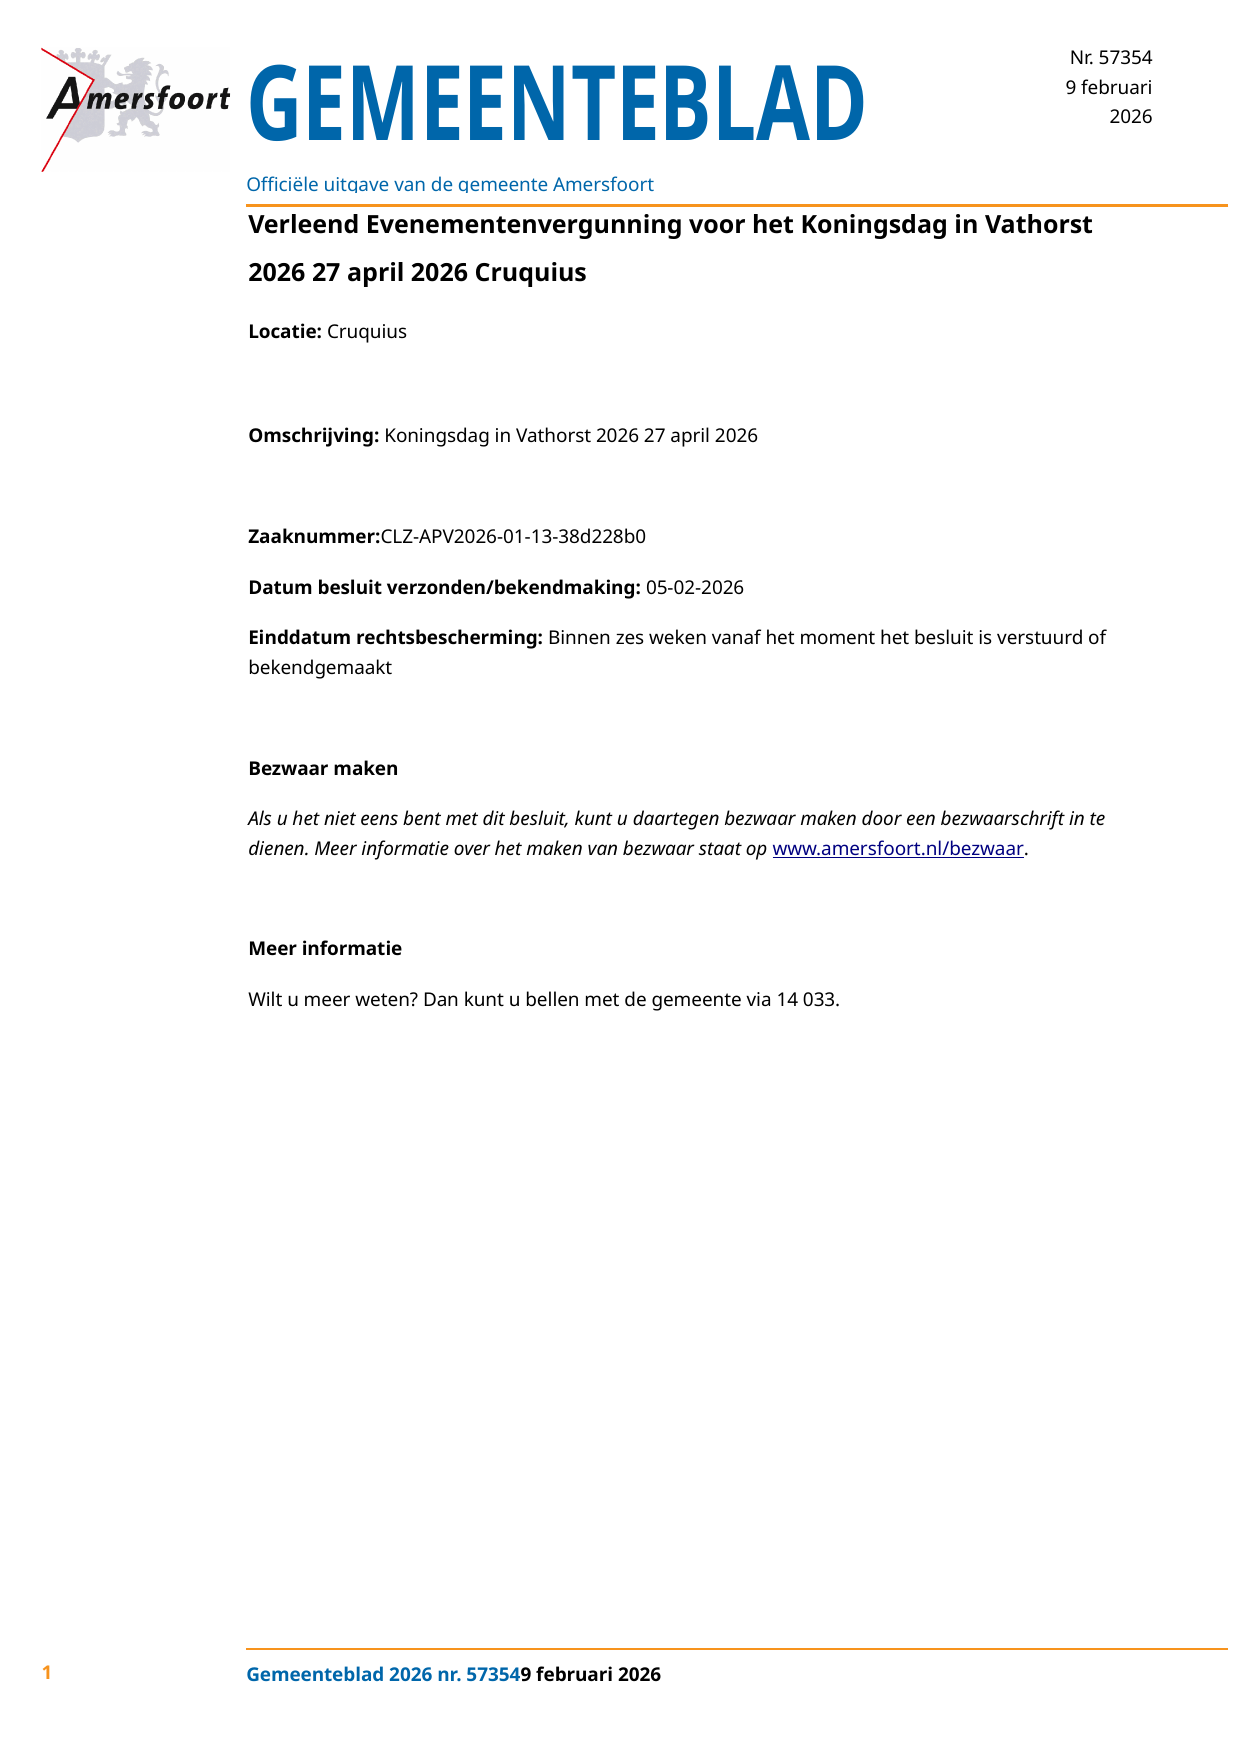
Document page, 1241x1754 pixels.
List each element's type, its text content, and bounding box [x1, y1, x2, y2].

text Meer informatie [248, 936, 1152, 961]
text Als u het niet eens bent met dit besluit, kunt u daartegen bezwaar maken door een bezwaarschrift in te dienen. Meer informatie over het maken van bezwaar staat op www.amersfoort.nl/bezwaar. [248, 805, 1152, 861]
picture [41, 47, 231, 172]
text Locatie: Cruquius [248, 318, 1152, 344]
text Datum besluit verzonden/bekendmaking: 05-02-2026 [248, 574, 1152, 600]
text Einddatum rechtsbescherming: Binnen zes weken vanaf het moment het besluit is verstuurd of bekendgemaakt [248, 624, 1152, 680]
text Verleend Evenementenvergunning voor het Koningsdag in Vathorst 2026 27 april 2026 Cruquius [248, 207, 1152, 288]
text Wilt u meer weten? Dan kunt u bellen met de gemeente via 14 033. [248, 986, 1152, 1012]
text Bezwaar maken [248, 755, 1152, 781]
text ﻿Omschrijving: Koningsdag in Vathorst 2026 27 april 2026 [248, 419, 1152, 448]
text Zaaknummer:CLZ-APV2026-01-13-38d228b0 [248, 523, 1152, 549]
